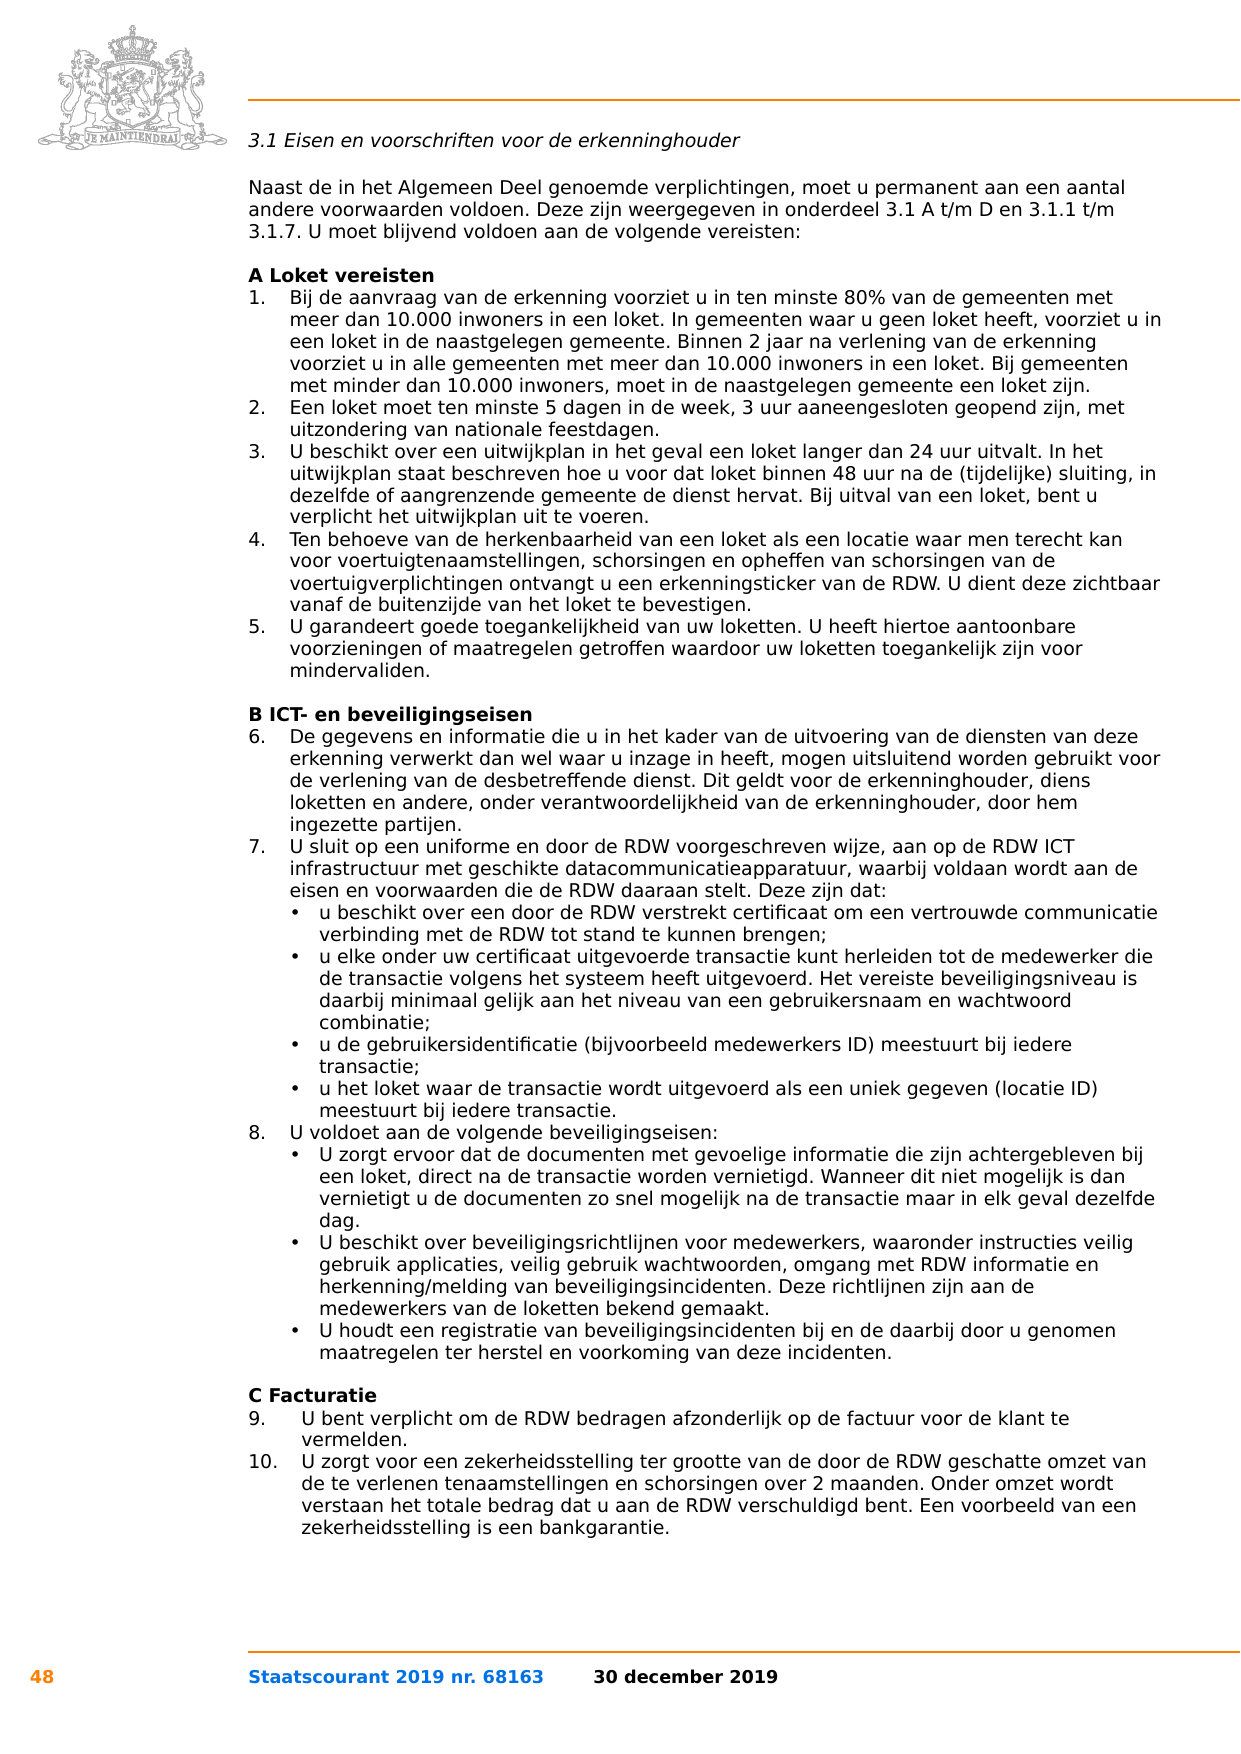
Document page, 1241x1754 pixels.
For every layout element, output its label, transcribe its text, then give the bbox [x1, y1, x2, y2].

text Naast de in het Algemeen Deel genoemde verplichtingen, moet u permanent aan een aantal andere voorwaarden voldoen. Deze zijn weergegeven in onderdeel 3.1 A t/m D en 3.1.1 t/m 3.1.7. U moet blijvend voldoen aan de volgende vereisten: [248, 177, 1163, 243]
text 1. Bij de aanvraag van de erkenning voorziet u in ten minste 80% van de gemeenten met meer dan 10.000 inwoners in een loket. In gemeenten waar u geen loket heeft, voorziet u in een loket in de naastgelegen gemeente. Binnen 2 jaar na verlening van de erkenning voorziet u in alle gemeenten met meer dan 10.000 inwoners in een loket. Bij gemeenten met minder dan 10.000 inwoners, moet in de naastgelegen gemeente een loket zijn. [248, 287, 1163, 397]
text 7. U sluit op een uniforme en door de RDW voorgeschreven wijze, aan op de RDW ICT infrastructuur met geschikte datacommunicatieapparatuur, waarbij voldaan wordt aan de eisen en voorwaarden die de RDW daaraan stelt. Deze zijn dat: [248, 836, 1163, 902]
picture [38, 25, 227, 150]
text • U houdt een registratie van beveiligingsincidenten bij en de daarbij door u genomen maatregelen ter herstel en voorkoming van deze incidenten. [289, 1319, 1163, 1363]
text • U zorgt ervoor dat de documenten met gevoelige informatie die zijn achtergebleven bij een loket, direct na de transactie worden vernietigd. Wanneer dit niet mogelijk is dan vernietigt u de documenten zo snel mogelijk na de transactie maar in elk geval dezelfde dag. [289, 1144, 1163, 1232]
subtitle A Loket vereisten [248, 265, 1163, 287]
text 10. U zorgt voor een zekerheidsstelling ter grootte van de door de RDW geschatte omzet van de te verlenen tenaamstellingen en schorsingen over 2 maanden. Onder omzet wordt verstaan het totale bedrag dat u aan de RDW verschuldigd bent. Een voorbeeld van een zekerheidsstelling is een bankgarantie. [248, 1451, 1163, 1539]
text 6. De gegevens en informatie die u in het kader van de uitvoering van de diensten van deze erkenning verwerkt dan wel waar u inzage in heeft, mogen uitsluitend worden gebruikt voor de verlening van de desbetreffende dienst. Dit geldt voor de erkenninghouder, diens loketten en andere, onder verantwoordelijkheid van de erkenninghouder, door hem ingezette partijen. [248, 726, 1163, 836]
text • u beschikt over een door de RDW verstrekt certificaat om een vertrouwde communicatie verbinding met de RDW tot stand te kunnen brengen; [289, 902, 1163, 946]
text • u elke onder uw certificaat uitgevoerde transactie kunt herleiden tot de medewerker die de transactie volgens het systeem heeft uitgevoerd. Het vereiste beveiligingsniveau is daarbij minimaal gelijk aan het niveau van een gebruikersnaam en wachtwoord combinatie; [289, 946, 1163, 1034]
text • U beschikt over beveiligingsrichtlijnen voor medewerkers, waaronder instructies veilig gebruik applicaties, veilig gebruik wachtwoorden, omgang met RDW informatie en herkenning/melding van beveiligingsincidenten. Deze richtlijnen zijn aan de medewerkers van de loketten bekend gemaakt. [289, 1232, 1163, 1319]
text • u het loket waar de transactie wordt uitgevoerd als een uniek gegeven (locatie ID) meestuurt bij iedere transactie. [289, 1078, 1163, 1122]
subtitle C Facturatie [248, 1385, 1163, 1407]
subtitle 3.1 Eisen en voorschriften voor de erkenninghouder [248, 130, 1163, 152]
text 5. U garandeert goede toegankelijkheid van uw loketten. U heeft hiertoe aantoonbare voorzieningen of maatregelen getroffen waardoor uw loketten toegankelijk zijn voor mindervaliden. [248, 616, 1163, 682]
text • u de gebruikersidentificatie (bijvoorbeeld medewerkers ID) meestuurt bij iedere transactie; [289, 1034, 1163, 1078]
subtitle B ICT- en beveiligingseisen [248, 704, 1163, 726]
text 9. U bent verplicht om de RDW bedragen afzonderlijk op de factuur voor de klant te vermelden. [248, 1407, 1163, 1451]
text 8. U voldoet aan de volgende beveiligingseisen: [248, 1122, 1163, 1144]
text 3. U beschikt over een uitwijkplan in het geval een loket langer dan 24 uur uitvalt. In het uitwijkplan staat beschreven hoe u voor dat loket binnen 48 uur na de (tijdelijke) sluiting, in dezelfde of aangrenzende gemeente de dienst hervat. Bij uitval van een loket, bent u verplicht het uitwijkplan uit te voeren. [248, 441, 1163, 528]
text 2. Een loket moet ten minste 5 dagen in de week, 3 uur aaneengesloten geopend zijn, met uitzondering van nationale feestdagen. [248, 397, 1163, 441]
text 4. Ten behoeve van de herkenbaarheid van een loket als een locatie waar men terecht kan voor voertuigtenaamstellingen, schorsingen en opheffen van schorsingen van de voertuigverplichtingen ontvangt u een erkenningsticker van de RDW. U dient deze zichtbaar vanaf de buitenzijde van het loket te bevestigen. [248, 528, 1163, 616]
